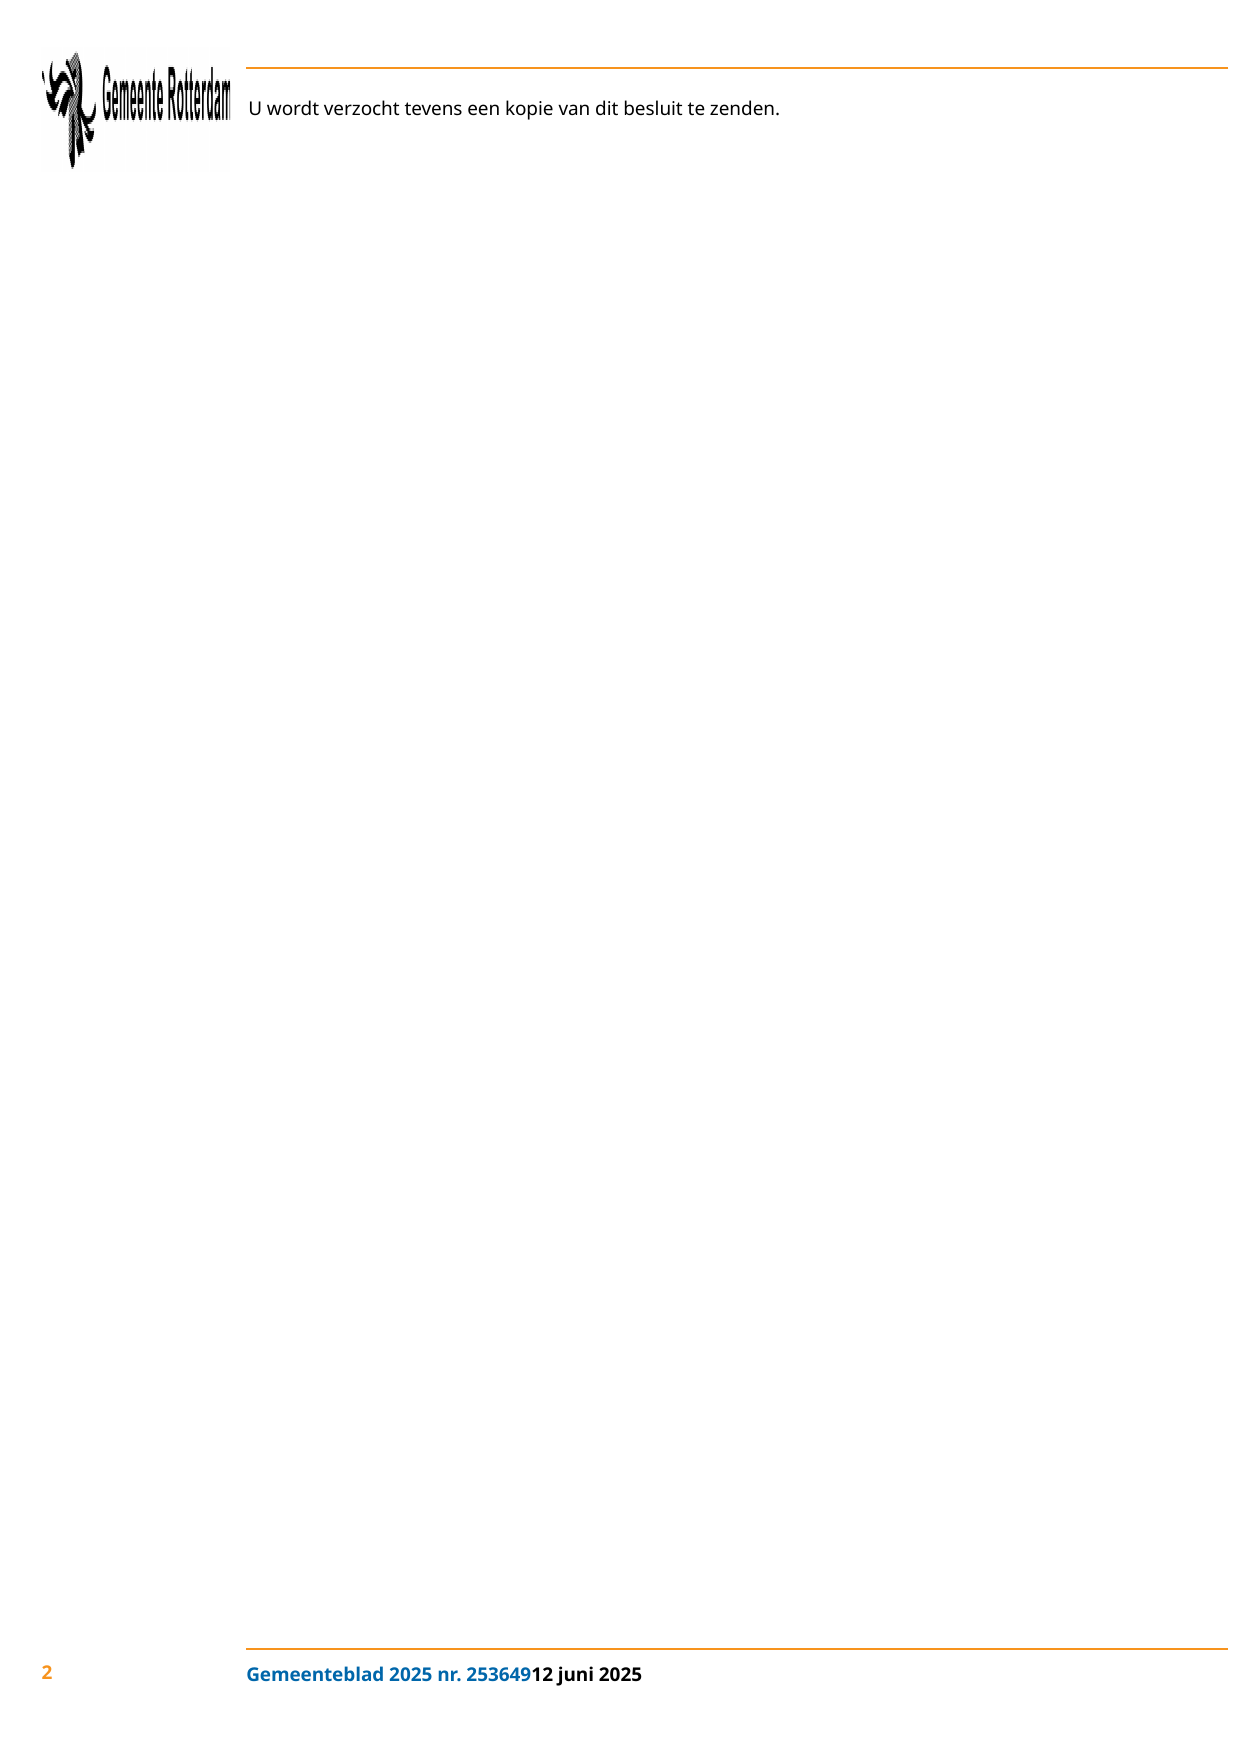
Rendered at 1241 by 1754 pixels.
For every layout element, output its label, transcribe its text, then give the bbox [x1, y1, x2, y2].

picture [41, 47, 231, 172]
text U wordt verzocht tevens een kopie van dit besluit te zenden. [248, 95, 1152, 121]
